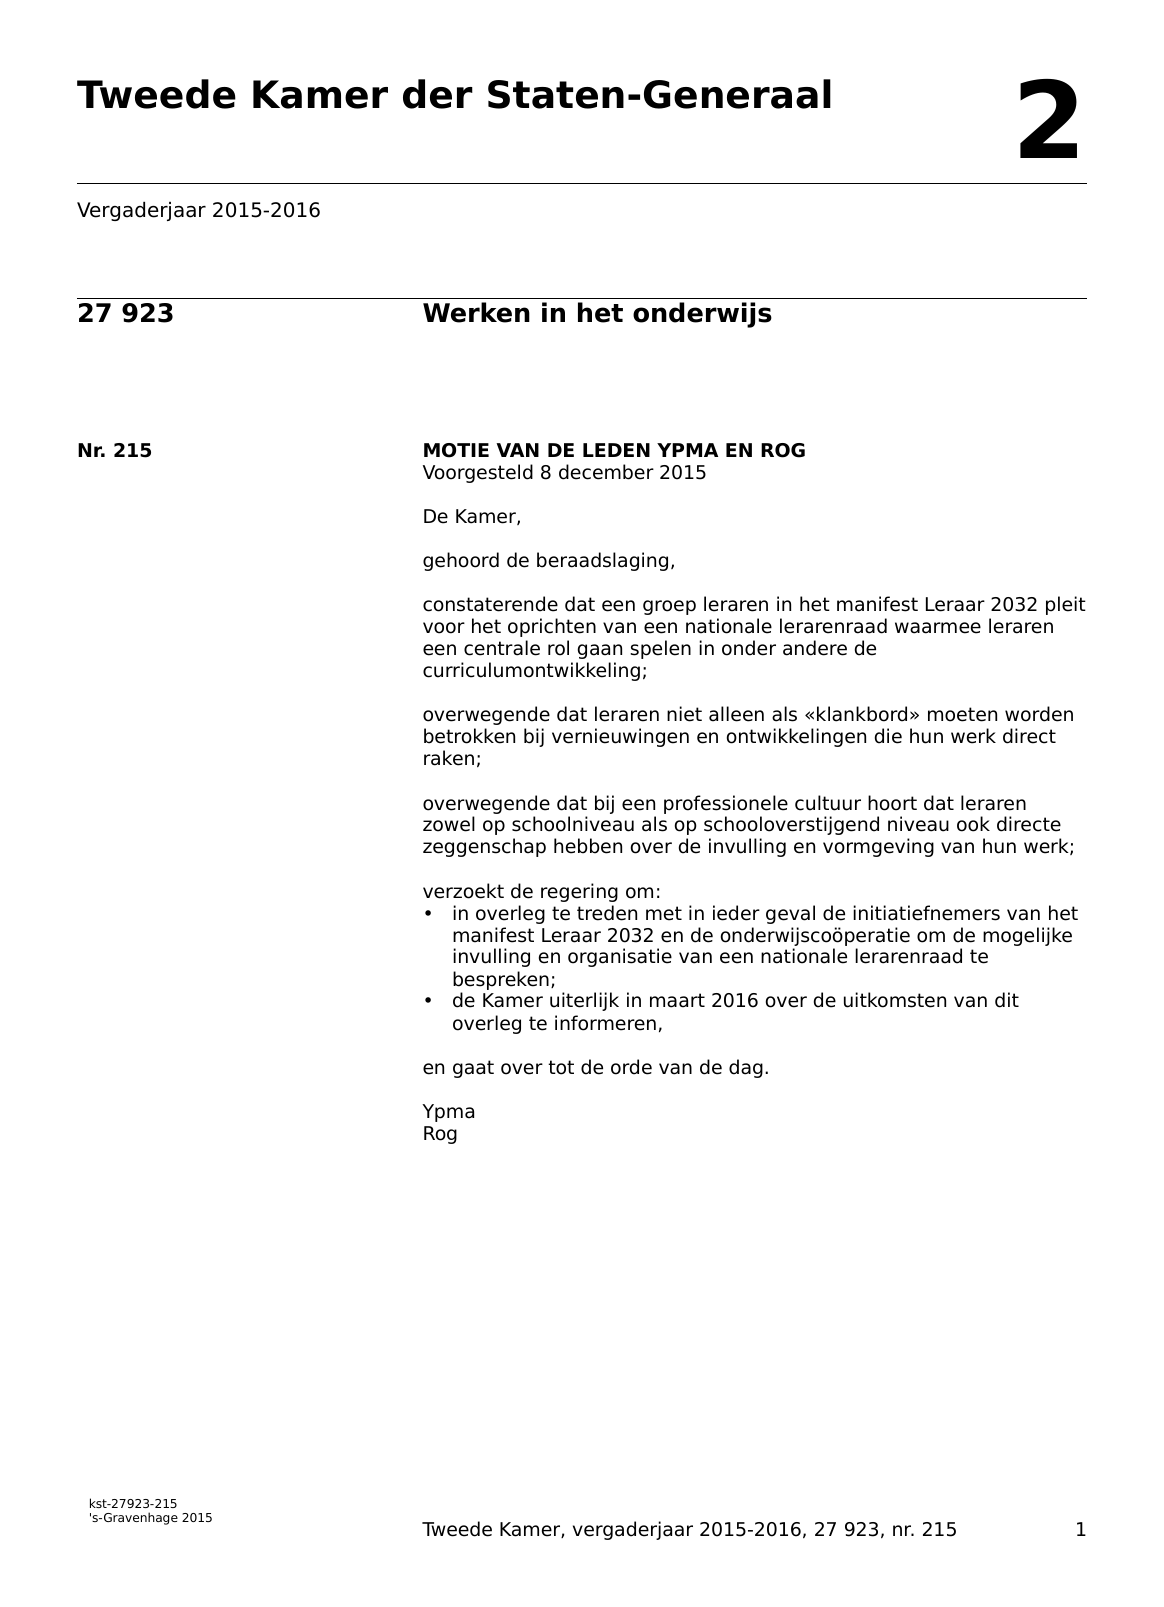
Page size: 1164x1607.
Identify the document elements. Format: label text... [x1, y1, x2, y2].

table_cell Vergaderjaar 2015-2016 [77, 184, 1087, 298]
text constaterende dat een groep leraren in het manifest Leraar 2032 pleit voor het oprichten van een nationale lerarenraad waarmee leraren een centrale rol gaan spelen in onder andere de curriculumontwikkeling; [422, 594, 1087, 682]
text gehoord de beraadslaging, [422, 550, 1087, 572]
text overwegende dat leraren niet alleen als «klankbord» moeten worden betrokken bij vernieuwingen en ontwikkelingen die hun werk direct raken; [422, 704, 1087, 770]
text • de Kamer uiterlijk in maart 2016 over de uitkomsten van dit overleg te informeren, [422, 990, 1087, 1034]
text kst-27923-215 [88, 1497, 323, 1511]
text • in overleg te treden met in ieder geval de initiatiefnemers van het manifest Leraar 2032 en de onderwijscoöperatie om de mogelijke invulling en organisatie van een nationale lerarenraad te bespreken; [422, 902, 1087, 990]
text De Kamer, [422, 506, 1087, 528]
text Rog [422, 1123, 1087, 1145]
text verzoekt de regering om: [422, 881, 1087, 902]
text overwegende dat bij een professionele cultuur hoort dat leraren zowel op schoolniveau als op schooloverstijgend niveau ook directe zeggenschap hebben over de invulling en vormgeving van hun werk; [422, 792, 1087, 858]
subtitle 27 923 Werken in het onderwijs [77, 299, 1087, 329]
table_header 2 [886, 59, 1087, 183]
table_header Tweede Kamer der Staten-Generaal [77, 59, 886, 183]
text Voorgesteld 8 december 2015 [422, 462, 1087, 484]
text en gaat over tot de orde van de dag. [422, 1057, 1087, 1078]
text Ypma [422, 1101, 1087, 1123]
text 's-Gravenhage 2015 [88, 1511, 323, 1525]
subtitle Nr. 215 MOTIE VAN DE LEDEN YPMA EN ROG [77, 440, 1087, 462]
